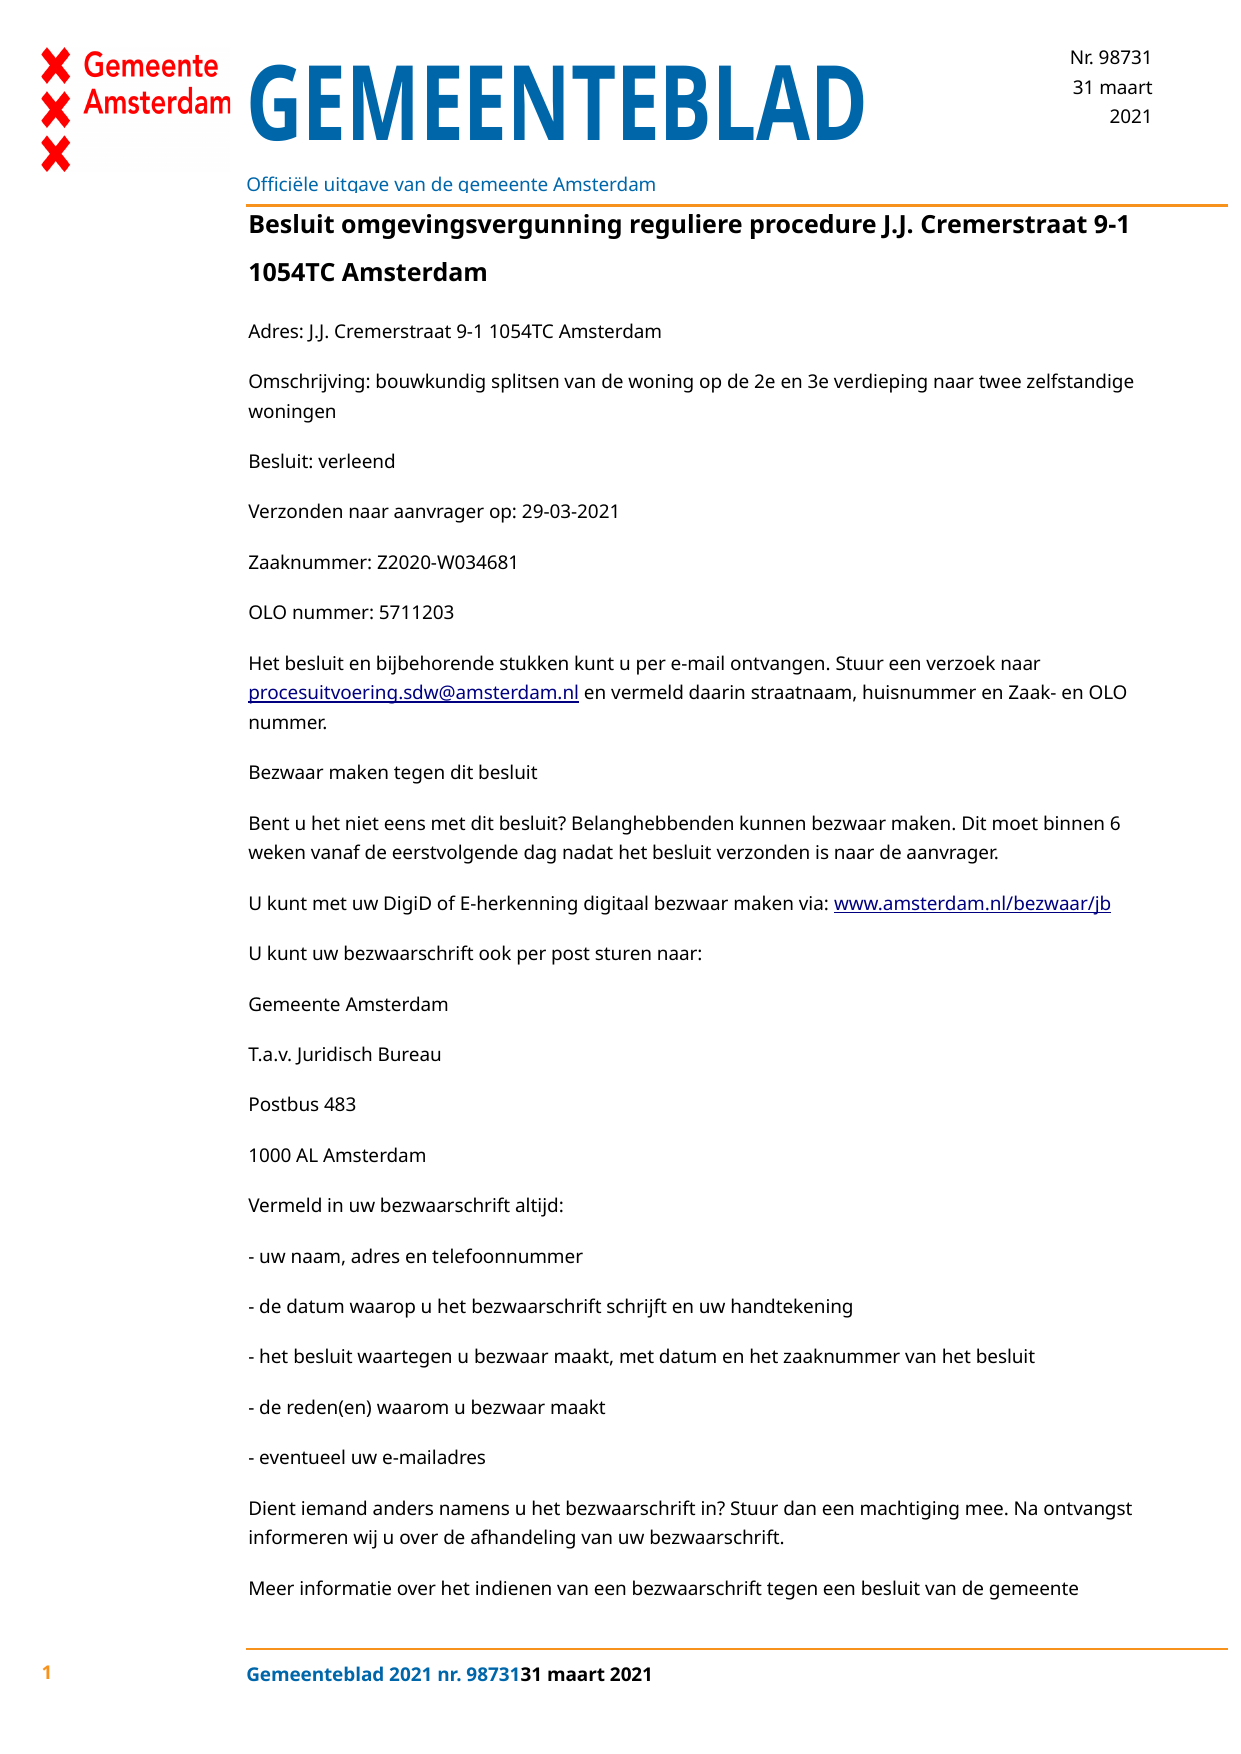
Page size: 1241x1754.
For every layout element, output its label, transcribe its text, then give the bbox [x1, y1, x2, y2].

text 1000 AL Amsterdam [248, 1142, 1152, 1168]
text Postbus 483 [248, 1092, 1152, 1117]
picture [41, 47, 231, 172]
text Besluit omgevingsvergunning reguliere procedure J.J. Cremerstraat 9-1 1054TC Amsterdam [248, 207, 1152, 288]
text U kunt met uw DigiD of E-herkenning digitaal bezwaar maken via: www.amsterdam.nl/bezwaar/jb [248, 890, 1152, 916]
text Gemeente Amsterdam [248, 991, 1152, 1017]
text - het besluit waartegen u bezwaar maakt, met datum en het zaaknummer van het besluit [248, 1344, 1152, 1369]
text Bent u het niet eens met dit besluit? Belanghebbenden kunnen bezwaar maken. Dit moet binnen 6 weken vanaf de eerstvolgende dag nadat het besluit verzonden is naar de aanvrager. [248, 810, 1152, 865]
text U kunt uw bezwaarschrift ook per post sturen naar: [248, 940, 1152, 966]
text Verzonden naar aanvrager op: 29-03-2021 [248, 499, 1152, 524]
text Adres: J.J. Cremerstraat 9-1 1054TC Amsterdam [248, 318, 1152, 344]
text Het besluit en bijbehorende stukken kunt u per e-mail ontvangen. Stuur een verzoek naar procesuitvoering.sdw@amsterdam.nl en vermeld daarin straatnaam, huisnummer en Zaak- en OLO nummer. [248, 650, 1152, 735]
text - de reden(en) waarom u bezwaar maakt [248, 1394, 1152, 1420]
text Zaaknummer: Z2020-W034681 [248, 549, 1152, 575]
text T.a.v. Juridisch Bureau [248, 1041, 1152, 1067]
text Omschrijving: bouwkundig splitsen van de woning op de 2e en 3e verdieping naar twee zelfstandige woningen [248, 368, 1152, 424]
text Vermeld in uw bezwaarschrift altijd: [248, 1192, 1152, 1218]
text Besluit: verleend [248, 448, 1152, 474]
text Meer informatie over het indienen van een bezwaarschrift tegen een besluit van de gemeente [248, 1575, 1152, 1601]
text Dient iemand anders namens u het bezwaarschrift in? Stuur dan een machtiging mee. Na ontvangst informeren wij u over de afhandeling van uw bezwaarschrift. [248, 1495, 1152, 1550]
text - de datum waarop u het bezwaarschrift schrijft en uw handtekening [248, 1293, 1152, 1319]
text - uw naam, adres en telefoonnummer [248, 1243, 1152, 1269]
text OLO nummer: 5711203 [248, 599, 1152, 625]
text - eventueel uw e-mailadres [248, 1444, 1152, 1470]
text Bezwaar maken tegen dit besluit [248, 759, 1152, 785]
